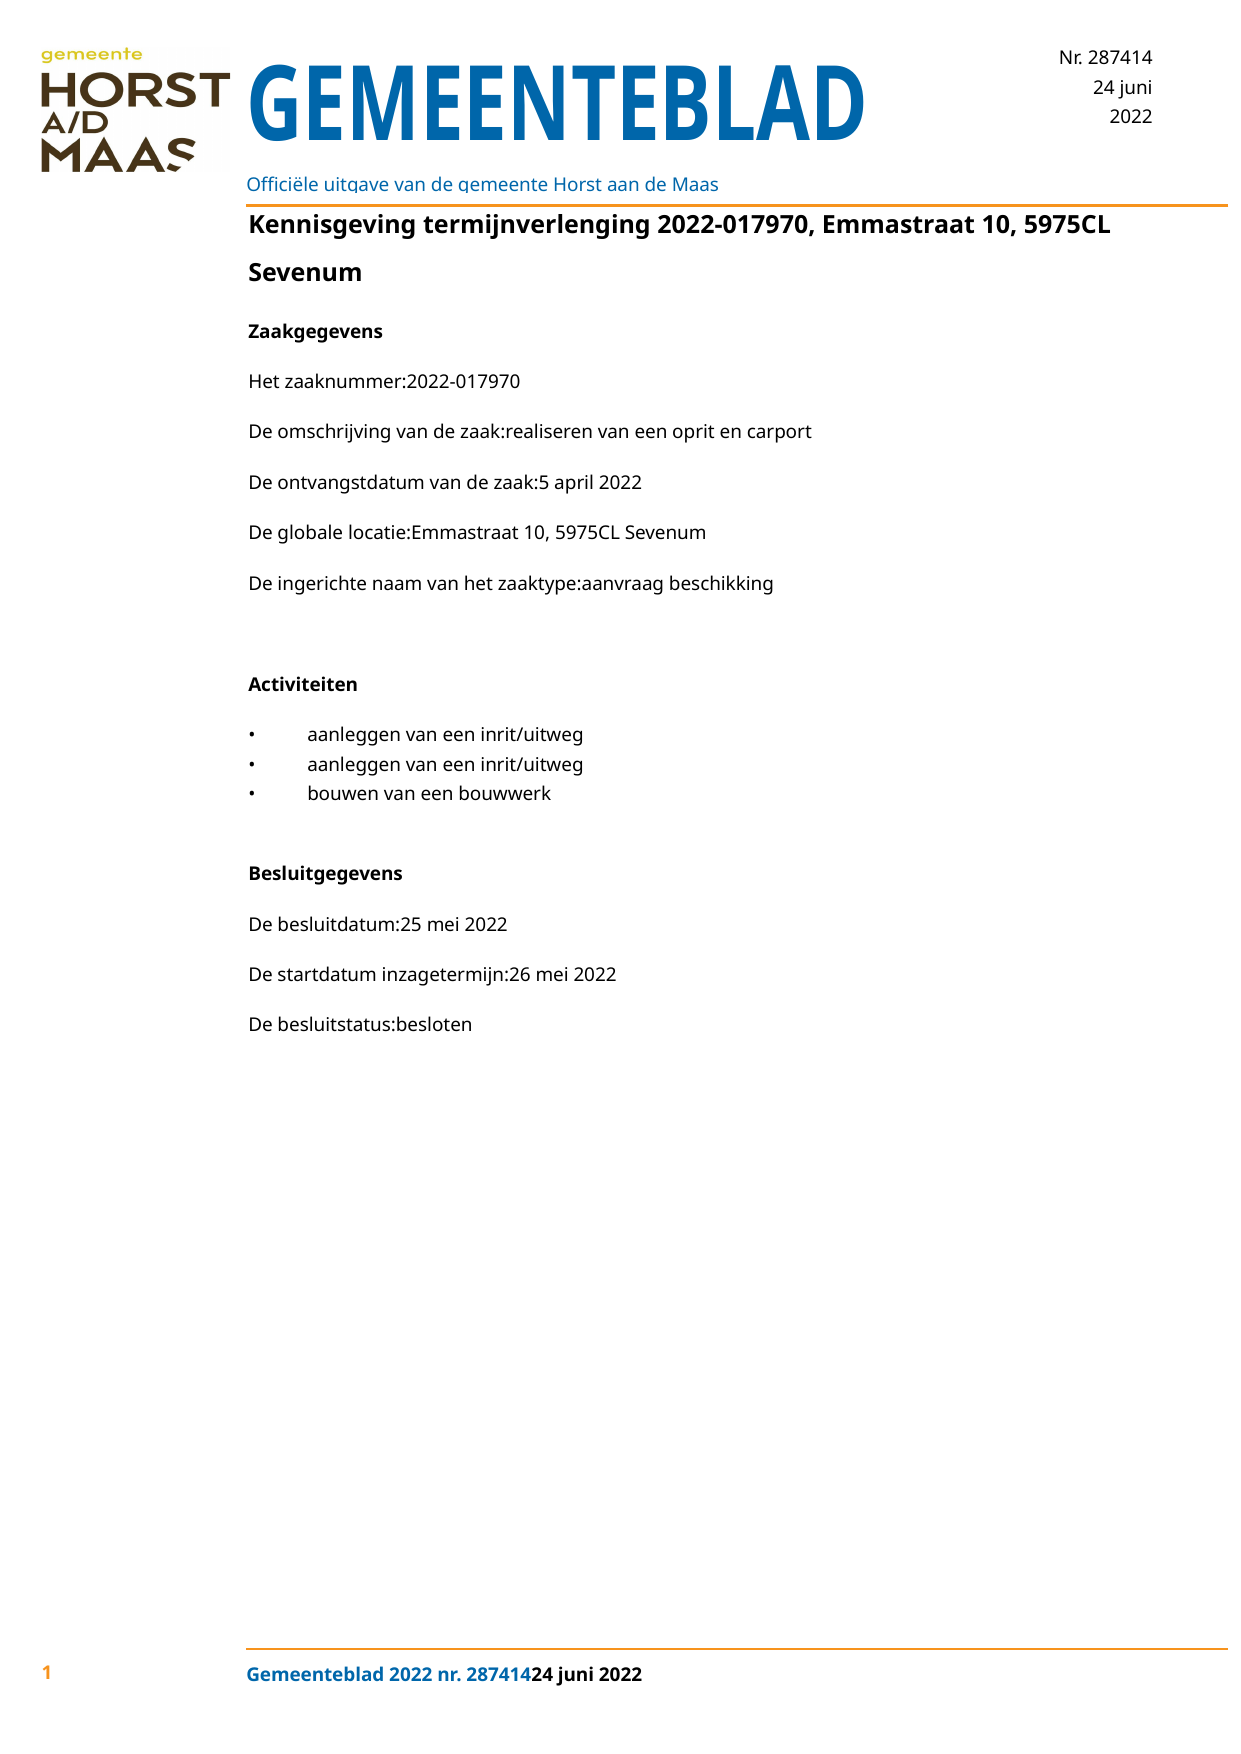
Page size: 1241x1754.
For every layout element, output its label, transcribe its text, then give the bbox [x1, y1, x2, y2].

text Kennisgeving termijnverlenging 2022-017970, Emmastraat 10, 5975CL Sevenum [248, 207, 1152, 288]
text Zaakgegevens [248, 318, 1152, 344]
text De startdatum inzagetermijn:26 mei 2022 [248, 961, 1152, 987]
list aanleggen van een inrit/uitweg [248, 721, 1152, 747]
text De besluitdatum:25 mei 2022 [248, 911, 1152, 937]
text De ontvangstdatum van de zaak:5 april 2022 [248, 469, 1152, 495]
text Activiteiten [248, 671, 1152, 697]
text Het zaaknummer:2022-017970 [248, 368, 1152, 394]
text De besluitstatus:besloten [248, 1012, 1152, 1037]
text Besluitgegevens [248, 860, 1152, 886]
text De globale locatie:Emmastraat 10, 5975CL Sevenum [248, 519, 1152, 545]
text De ingerichte naam van het zaaktype:aanvraag beschikking [248, 570, 1152, 596]
text De omschrijving van de zaak:realiseren van een oprit en carport [248, 419, 1152, 444]
list aanleggen van een inrit/uitweg [248, 751, 1152, 777]
picture [41, 47, 231, 172]
list bouwen van een bouwwerk [248, 780, 1152, 806]
